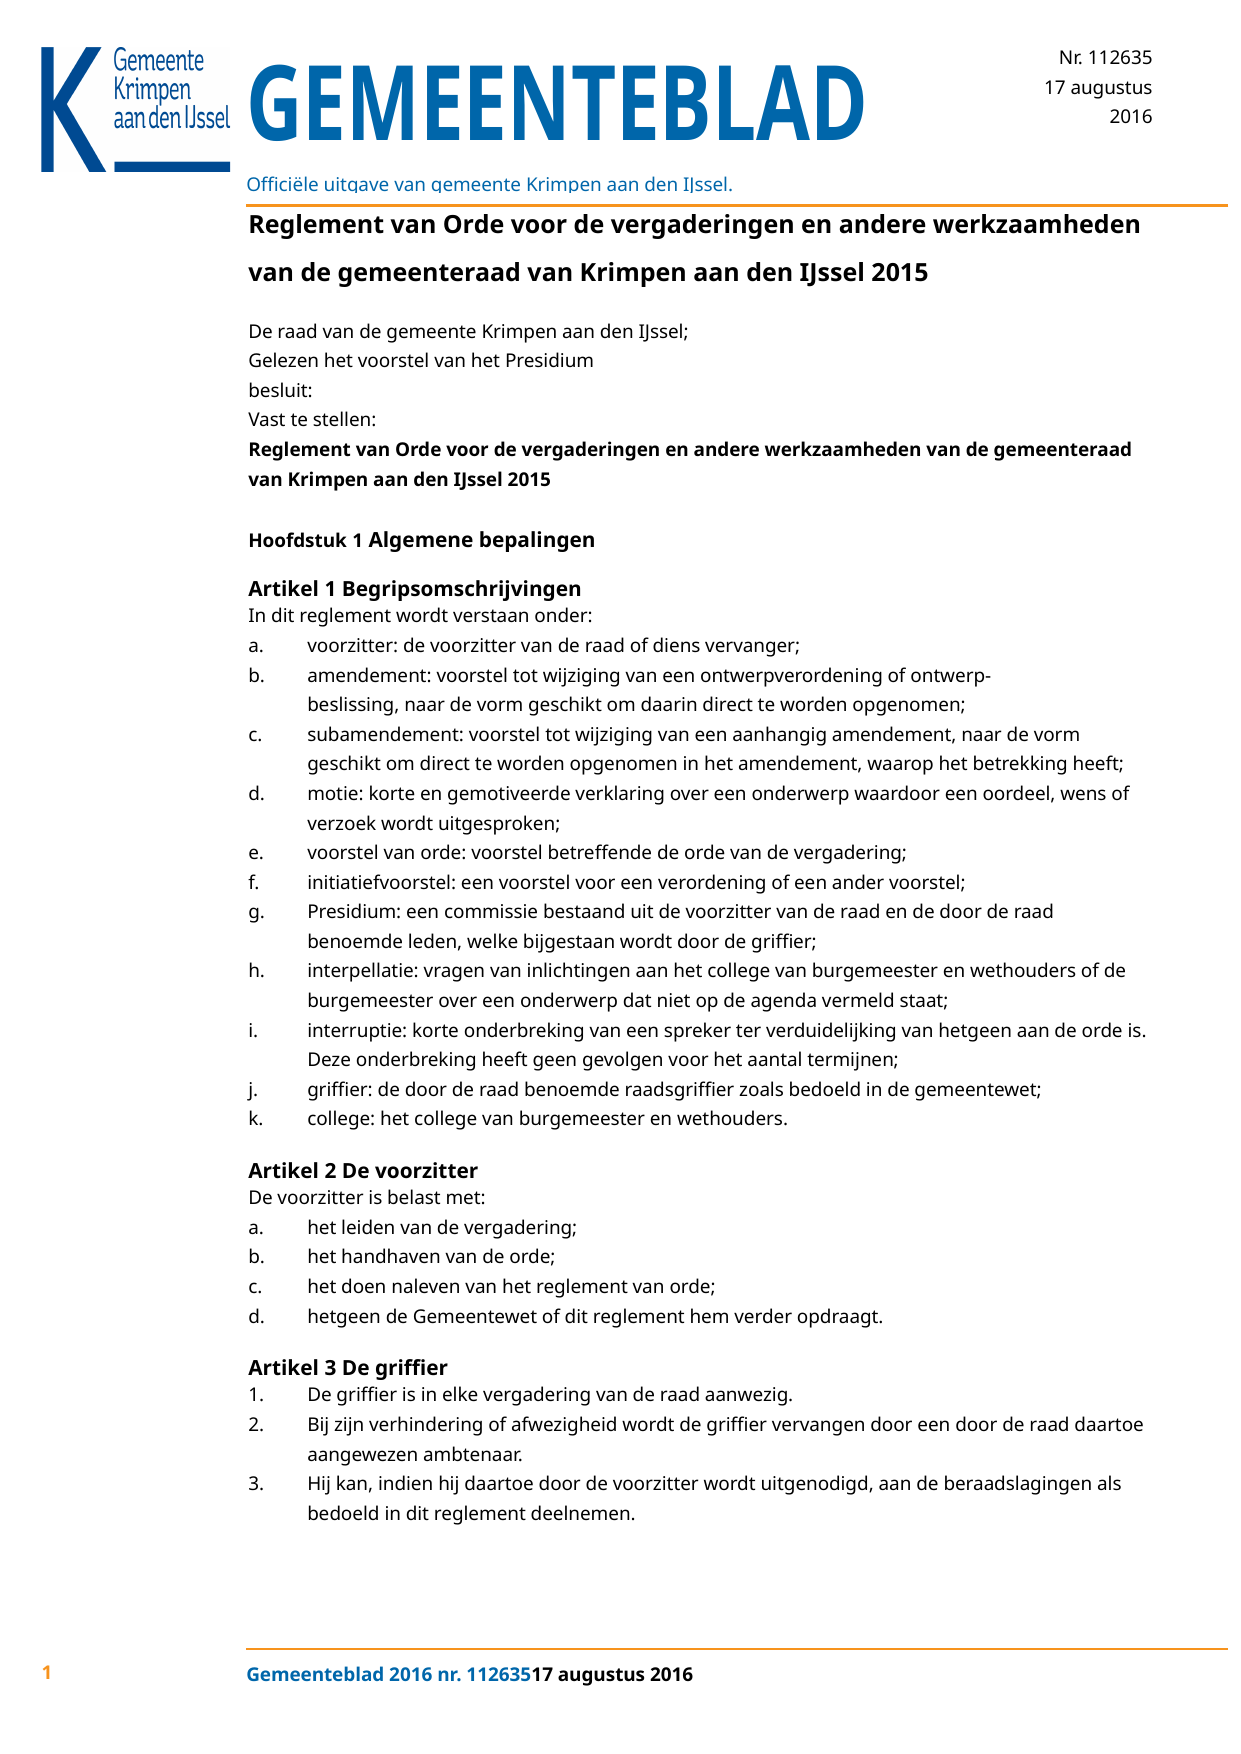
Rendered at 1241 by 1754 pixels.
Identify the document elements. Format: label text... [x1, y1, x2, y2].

list Hij kan, indien hij daartoe door de voorzitter wordt uitgenodigd, aan de beraadslagingen als bedoeld in dit reglement deelnemen. [248, 1470, 1152, 1526]
text besluit: [248, 377, 1152, 403]
list initiatiefvoorstel: een voorstel voor een verordening of een ander voorstel; [248, 869, 1152, 895]
list hetgeen de Gemeentewet of dit reglement hem verder opdraagt. [248, 1303, 1152, 1328]
text De raad van de gemeente Krimpen aan den IJssel; [248, 318, 1152, 344]
list Bij zijn verhindering of afwezigheid wordt de griffier vervangen door een door de raad daartoe aangewezen ambtenaar. [248, 1411, 1152, 1467]
list Presidium: een commissie bestaand uit de voorzitter van de raad en de door de raad benoemde leden, welke bijgestaan wordt door de griffier; [248, 898, 1152, 954]
list het doen naleven van het reglement van orde; [248, 1273, 1152, 1299]
text Artikel 2 De voorzitter [248, 1156, 1152, 1184]
picture [41, 47, 231, 172]
list amendement: voorstel tot wijziging van een ontwerpverordening of ontwerp- [248, 662, 1152, 688]
list beslissing, naar de vorm geschikt om daarin direct te worden opgenomen; [248, 691, 1152, 717]
list motie: korte en gemotiveerde verklaring over een onderwerp waardoor een oordeel, wens of verzoek wordt uitgesproken; [248, 780, 1152, 836]
list interruptie: korte onderbreking van een spreker ter verduidelijking van hetgeen aan de orde is. Deze onderbreking heeft geen gevolgen voor het aantal termijnen; [248, 1017, 1152, 1072]
list voorstel van orde: voorstel betreffende de orde van de vergadering; [248, 839, 1152, 865]
list subamendement: voorstel tot wijziging van een aanhangig amendement, naar de vorm geschikt om direct te worden opgenomen in het amendement, waarop het betrekking heeft; [248, 721, 1152, 776]
list het handhaven van de orde; [248, 1244, 1152, 1269]
text In dit reglement wordt verstaan onder: [248, 603, 1152, 628]
list college: het college van burgemeester en wethouders. [248, 1106, 1152, 1131]
list het leiden van de vergadering; [248, 1214, 1152, 1240]
list griffier: de door de raad benoemde raadsgriffier zoals bedoeld in de gemeentewet; [248, 1076, 1152, 1102]
text De voorzitter is belast met: [248, 1184, 1152, 1210]
text Artikel 3 De griffier [248, 1353, 1152, 1382]
text Artikel 1 Begripsomschrijvingen [248, 574, 1152, 603]
text Reglement van Orde voor de vergaderingen en andere werkzaamheden van de gemeenteraad van Krimpen aan den IJssel 2015 [248, 207, 1152, 288]
text Gelezen het voorstel van het Presidium [248, 347, 1152, 373]
text Reglement van Orde voor de vergaderingen en andere werkzaamheden van de gemeenteraad van Krimpen aan den IJssel 2015 [248, 436, 1152, 492]
list voorzitter: de voorzitter van de raad of diens vervanger; [248, 632, 1152, 658]
text Vast te stellen: [248, 407, 1152, 432]
list interpellatie: vragen van inlichtingen aan het college van burgemeester en wethouders of de burgemeester over een onderwerp dat niet op de agenda vermeld staat; [248, 958, 1152, 1013]
text Hoofdstuk 1 Algemene bepalingen [248, 525, 1152, 553]
list De griffier is in elke vergadering van de raad aanwezig. [248, 1382, 1152, 1407]
